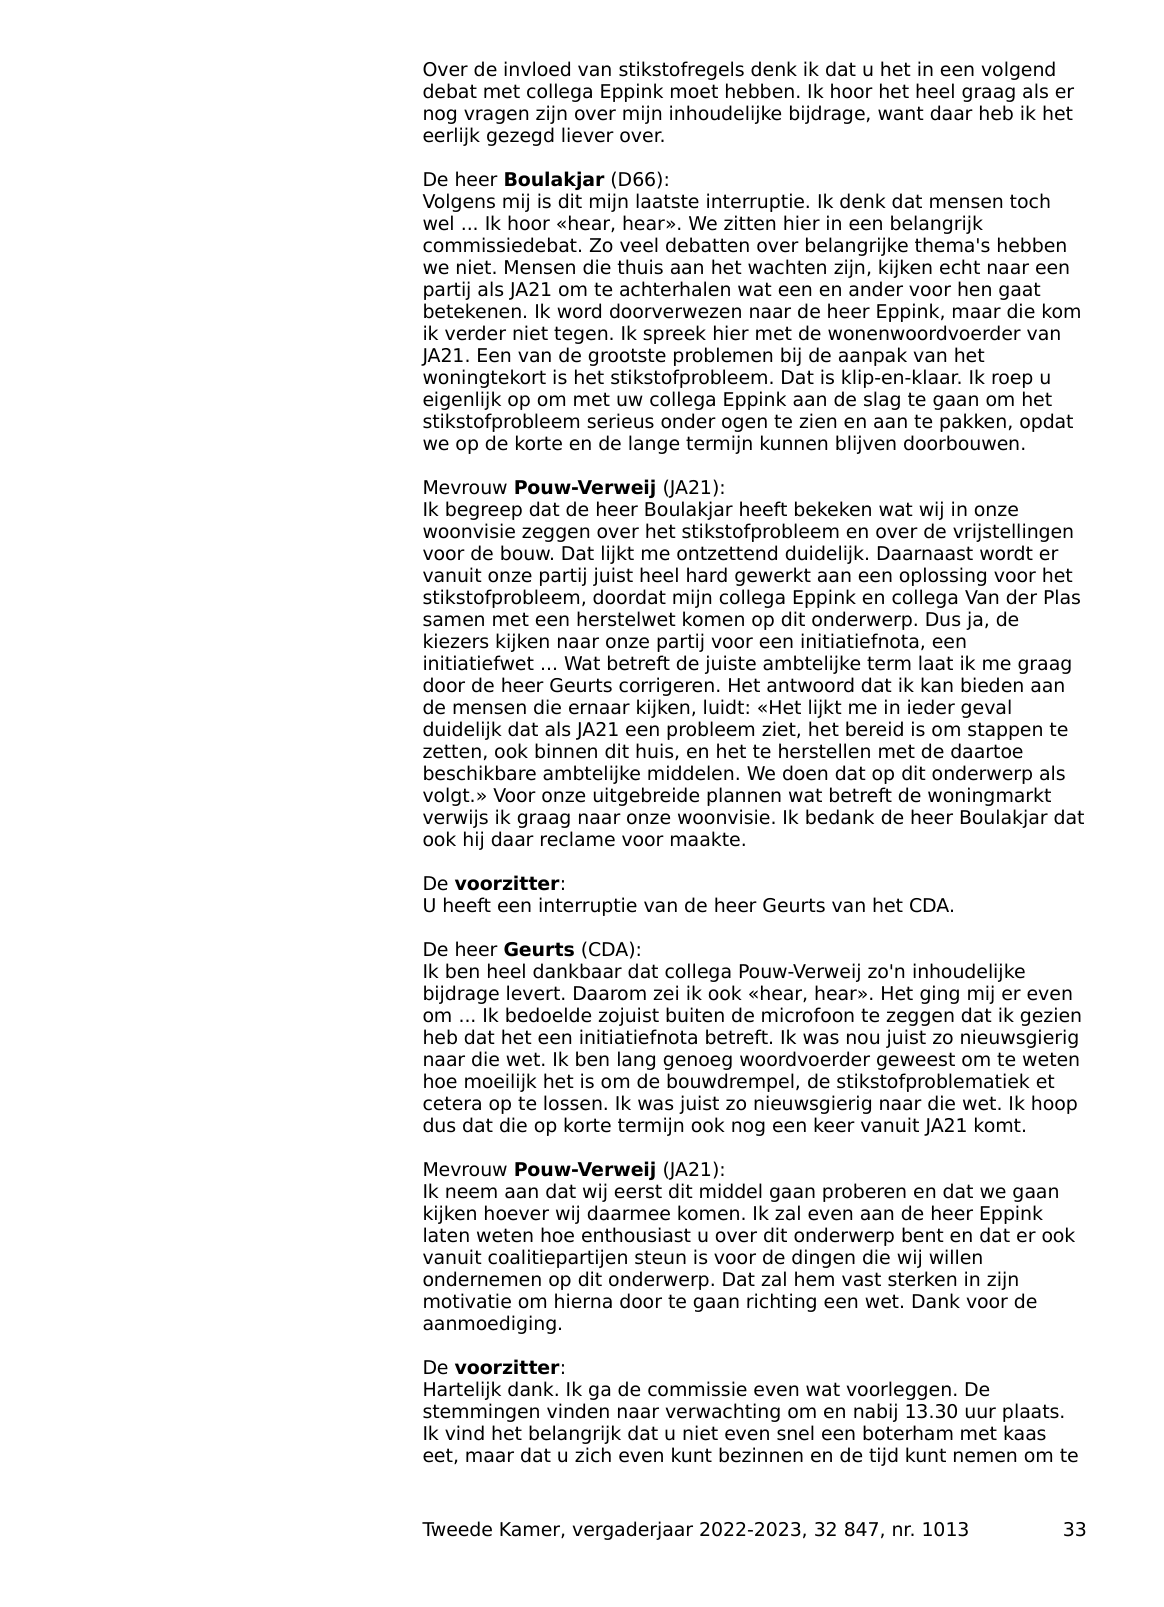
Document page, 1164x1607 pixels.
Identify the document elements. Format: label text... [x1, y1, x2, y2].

text De voorzitter: [422, 1357, 1087, 1379]
text Over de invloed van stikstofregels denk ik dat u het in een volgend debat met collega Eppink moet hebben. Ik hoor het heel graag als er nog vragen zijn over mijn inhoudelijke bijdrage, want daar heb ik het eerlijk gezegd liever over. [422, 59, 1087, 147]
text Volgens mij is dit mijn laatste interruptie. Ik denk dat mensen toch wel ... Ik hoor «hear, hear». We zitten hier in een belangrijk commissiedebat. Zo veel debatten over belangrijke thema's hebben we niet. Mensen die thuis aan het wachten zijn, kijken echt naar een partij als JA21 om te achterhalen wat een en ander voor hen gaat betekenen. Ik word doorverwezen naar de heer Eppink, maar die kom ik verder niet tegen. Ik spreek hier met de wonenwoordvoerder van JA21. Een van de grootste problemen bij de aanpak van het woningtekort is het stikstofprobleem. Dat is klip-en-klaar. Ik roep u eigenlijk op om met uw collega Eppink aan de slag te gaan om het stikstofprobleem serieus onder ogen te zien en aan te pakken, opdat we op de korte en de lange termijn kunnen blijven doorbouwen. [422, 191, 1087, 455]
text Ik neem aan dat wij eerst dit middel gaan proberen en dat we gaan kijken hoever wij daarmee komen. Ik zal even aan de heer Eppink laten weten hoe enthousiast u over dit onderwerp bent en dat er ook vanuit coalitiepartijen steun is voor de dingen die wij willen ondernemen op dit onderwerp. Dat zal hem vast sterken in zijn motivatie om hierna door te gaan richting een wet. Dank voor de aanmoediging. [422, 1181, 1087, 1335]
text Hartelijk dank. Ik ga de commissie even wat voorleggen. De stemmingen vinden naar verwachting om en nabij 13.30 uur plaats. Ik vind het belangrijk dat u niet even snel een boterham met kaas eet, maar dat u zich even kunt bezinnen en de tijd kunt nemen om te [422, 1379, 1087, 1467]
text De heer Geurts (CDA): [422, 939, 1087, 961]
text Mevrouw Pouw-Verweij (JA21): [422, 1159, 1087, 1181]
text De voorzitter: [422, 873, 1087, 895]
text Ik ben heel dankbaar dat collega Pouw-Verweij zo'n inhoudelijke bijdrage levert. Daarom zei ik ook «hear, hear». Het ging mij er even om ... Ik bedoelde zojuist buiten de microfoon te zeggen dat ik gezien heb dat het een initiatiefnota betreft. Ik was nou juist zo nieuwsgierig naar die wet. Ik ben lang genoeg woordvoerder geweest om te weten hoe moeilijk het is om de bouwdrempel, de stikstofproblematiek et cetera op te lossen. Ik was juist zo nieuwsgierig naar die wet. Ik hoop dus dat die op korte termijn ook nog een keer vanuit JA21 komt. [422, 961, 1087, 1137]
text De heer Boulakjar (D66): [422, 169, 1087, 191]
text U heeft een interruptie van de heer Geurts van het CDA. [422, 895, 1087, 917]
text Ik begreep dat de heer Boulakjar heeft bekeken wat wij in onze woonvisie zeggen over het stikstofprobleem en over de vrijstellingen voor de bouw. Dat lijkt me ontzettend duidelijk. Daarnaast wordt er vanuit onze partij juist heel hard gewerkt aan een oplossing voor het stikstofprobleem, doordat mijn collega Eppink en collega Van der Plas samen met een herstelwet komen op dit onderwerp. Dus ja, de kiezers kijken naar onze partij voor een initiatiefnota, een initiatiefwet ... Wat betreft de juiste ambtelijke term laat ik me graag door de heer Geurts corrigeren. Het antwoord dat ik kan bieden aan de mensen die ernaar kijken, luidt: «Het lijkt me in ieder geval duidelijk dat als JA21 een probleem ziet, het bereid is om stappen te zetten, ook binnen dit huis, en het te herstellen met de daartoe beschikbare ambtelijke middelen. We doen dat op dit onderwerp als volgt.» Voor onze uitgebreide plannen wat betreft de woningmarkt verwijs ik graag naar onze woonvisie. Ik bedank de heer Boulakjar dat ook hij daar reclame voor maakte. [422, 499, 1087, 851]
text Mevrouw Pouw-Verweij (JA21): [422, 477, 1087, 499]
